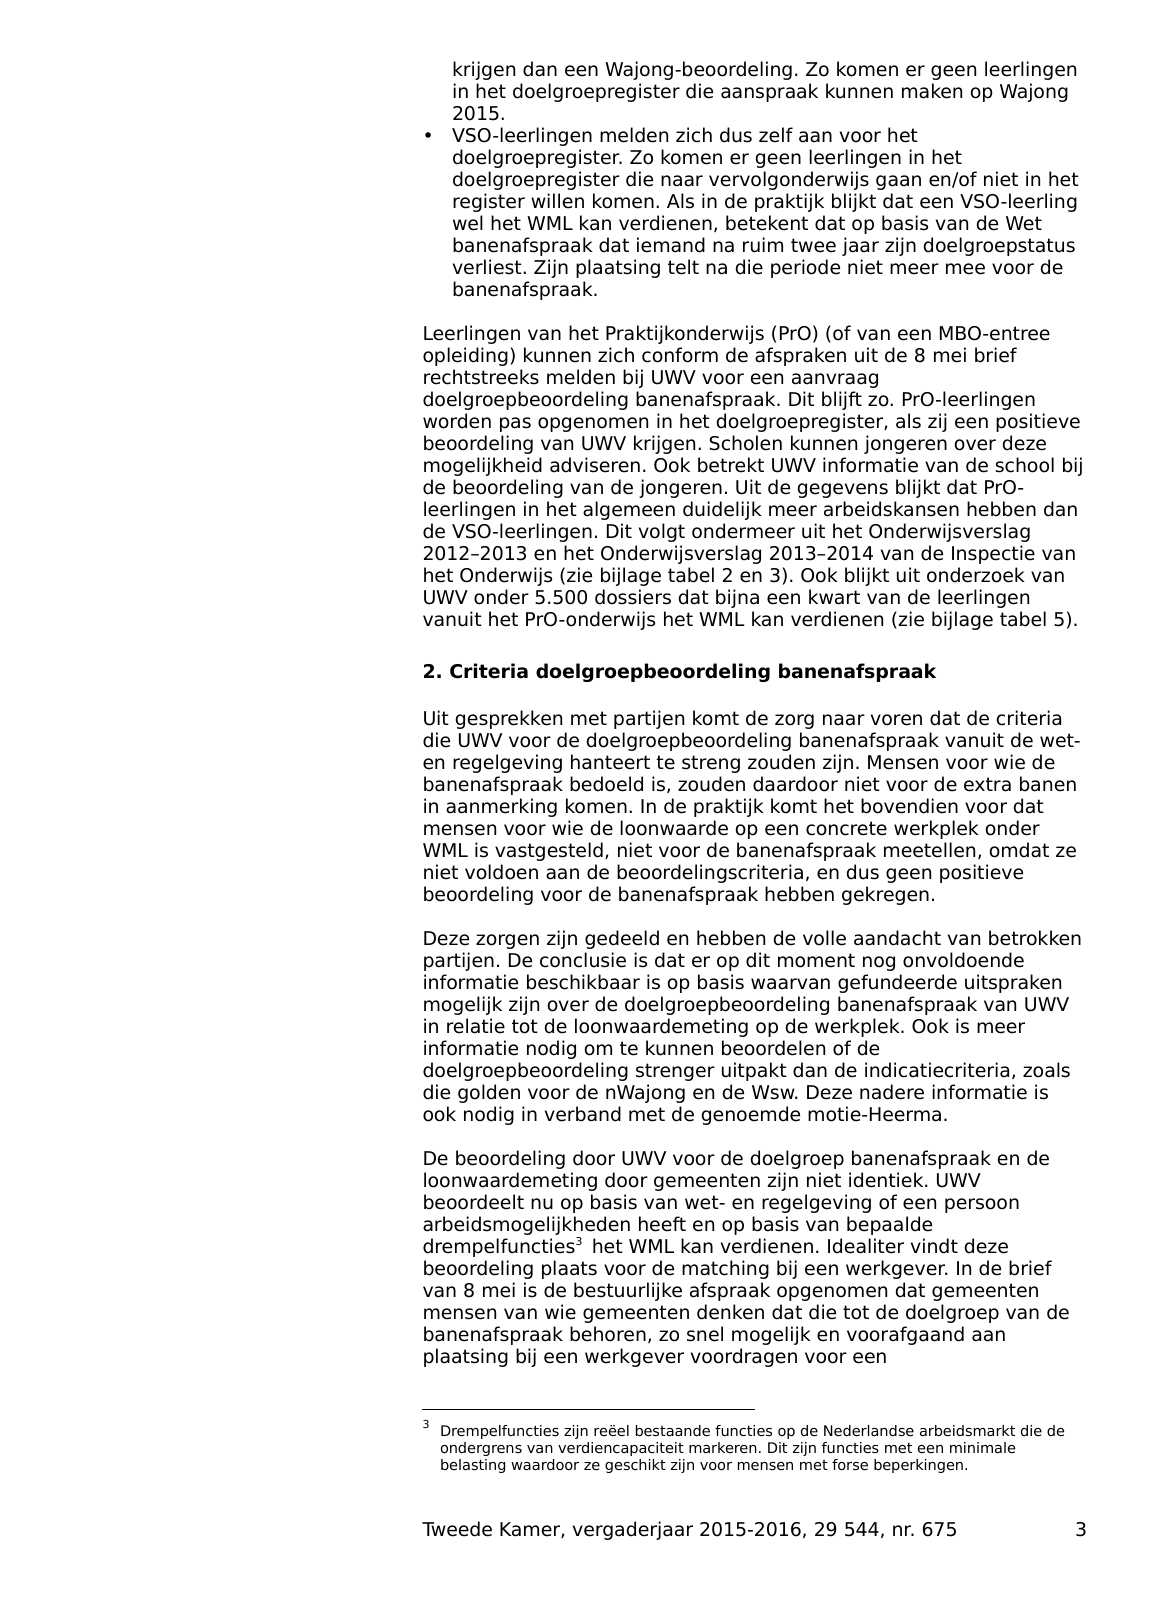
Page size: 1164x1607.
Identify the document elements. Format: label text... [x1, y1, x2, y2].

text krijgen dan een Wajong-beoordeling. Zo komen er geen leerlingen in het doelgroepregister die aanspraak kunnen maken op Wajong 2015. [422, 59, 1087, 125]
text De beoordeling door UWV voor de doelgroep banenafspraak en de loonwaardemeting door gemeenten zijn niet identiek. UWV beoordeelt nu op basis van wet- en regelgeving of een persoon arbeidsmogelijkheden heeft en op basis van bepaalde drempelfuncties het WML kan verdienen. Idealiter vindt deze beoordeling plaats voor de matching bij een werkgever. In de brief van 8 mei is de bestuurlijke afspraak opgenomen dat gemeenten mensen van wie gemeenten denken dat die tot de doelgroep van de banenafspraak behoren, zo snel mogelijk en voorafgaand aan plaatsing bij een werkgever voordragen voor een [422, 1148, 1087, 1367]
text • VSO-leerlingen melden zich dus zelf aan voor het doelgroepregister. Zo komen er geen leerlingen in het doelgroepregister die naar vervolgonderwijs gaan en/of niet in het register willen komen. Als in de praktijk blijkt dat een VSO-leerling wel het WML kan verdienen, betekent dat op basis van de Wet banenafspraak dat iemand na ruim twee jaar zijn doelgroepstatus verliest. Zijn plaatsing telt na die periode niet meer mee voor de banenafspraak. [422, 125, 1087, 301]
text Leerlingen van het Praktijkonderwijs (PrO) (of van een MBO-entree opleiding) kunnen zich conform de afspraken uit de 8 mei brief rechtstreeks melden bij UWV voor een aanvraag doelgroepbeoordeling banenafspraak. Dit blijft zo. PrO-leerlingen worden pas opgenomen in het doelgroepregister, als zij een positieve beoordeling van UWV krijgen. Scholen kunnen jongeren over deze mogelijkheid adviseren. Ook betrekt UWV informatie van de school bij de beoordeling van de jongeren. Uit de gegevens blijkt dat PrO-leerlingen in het algemeen duidelijk meer arbeidskansen hebben dan de VSO-leerlingen. Dit volgt ondermeer uit het Onderwijsverslag 2012–2013 en het Onderwijsverslag 2013–2014 van de Inspectie van het Onderwijs (zie bijlage tabel 2 en 3). Ook blijkt uit onderzoek van UWV onder 5.500 dossiers dat bijna een kwart van de leerlingen vanuit het PrO-onderwijs het WML kan verdienen (zie bijlage tabel 5). [422, 323, 1087, 631]
text Uit gesprekken met partijen komt de zorg naar voren dat de criteria die UWV voor de doelgroepbeoordeling banenafspraak vanuit de wet- en regelgeving hanteert te streng zouden zijn. Mensen voor wie de banenafspraak bedoeld is, zouden daardoor niet voor de extra banen in aanmerking komen. In de praktijk komt het bovendien voor dat mensen voor wie de loonwaarde op een concrete werkplek onder WML is vastgesteld, niet voor de banenafspraak meetellen, omdat ze niet voldoen aan de beoordelingscriteria, en dus geen positieve beoordeling voor de banenafspraak hebben gekregen. [422, 708, 1087, 906]
subtitle 2. Criteria doelgroepbeoordeling banenafspraak [422, 661, 1087, 683]
text Deze zorgen zijn gedeeld en hebben de volle aandacht van betrokken partijen. De conclusie is dat er op dit moment nog onvoldoende informatie beschikbaar is op basis waarvan gefundeerde uitspraken mogelijk zijn over de doelgroepbeoordeling banenafspraak van UWV in relatie tot de loonwaardemeting op de werkplek. Ook is meer informatie nodig om te kunnen beoordelen of de doelgroepbeoordeling strenger uitpakt dan de indicatiecriteria, zoals die golden voor de nWajong en de Wsw. Deze nadere informatie is ook nodig in verband met de genoemde motie-Heerma. [422, 928, 1087, 1126]
text Drempelfuncties zijn reëel bestaande functies op de Nederlandse arbeidsmarkt die de ondergrens van verdiencapaciteit markeren. Dit zijn functies met een minimale belasting waardoor ze geschikt zijn voor mensen met forse beperkingen. [422, 1418, 1087, 1474]
